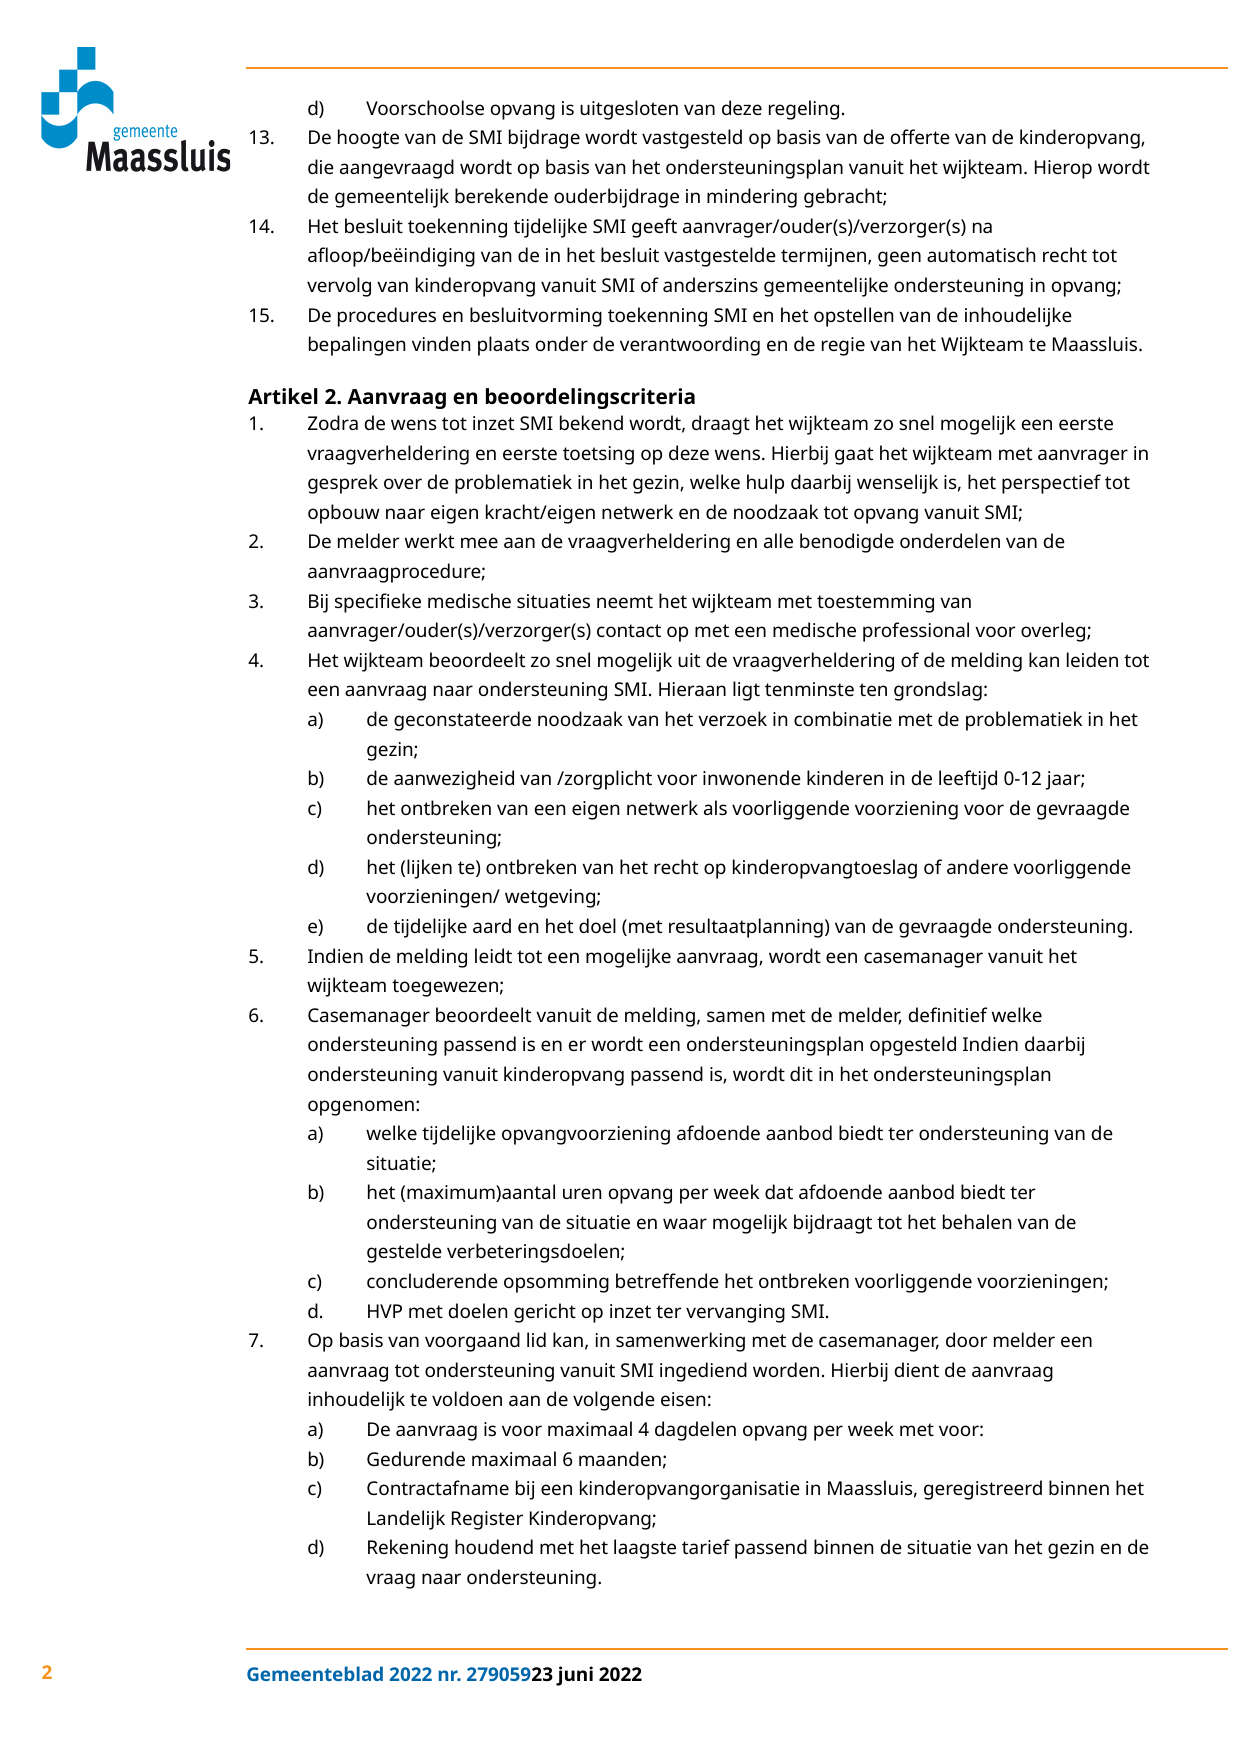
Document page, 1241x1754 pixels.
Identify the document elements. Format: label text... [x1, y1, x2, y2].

list Casemanager beoordeelt vanuit de melding, samen met de melder, definitief welke ondersteuning passend is en er wordt een ondersteuningsplan opgesteld Indien daarbij ondersteuning vanuit kinderopvang passend is, wordt dit in het ondersteuningsplan opgenomen: [248, 1002, 1152, 1116]
list het (maximum)aantal uren opvang per week dat afdoende aanbod biedt ter ondersteuning van de situatie en waar mogelijk bijdraagt tot het behalen van de gestelde verbeteringsdoelen; [307, 1179, 1152, 1264]
list het (lijken te) ontbreken van het recht op kinderopvangtoeslag of andere voorliggende voorzieningen/ wetgeving; [307, 854, 1152, 909]
list Het besluit toekenning tijdelijke SMI geeft aanvrager/ouder(s)/verzorger(s) na afloop/beëindiging van de in het besluit vastgestelde termijnen, geen automatisch recht tot vervolg van kinderopvang vanuit SMI of anderszins gemeentelijke ondersteuning in opvang; [248, 213, 1152, 298]
list de tijdelijke aard en het doel (met resultaatplanning) van de gevraagde ondersteuning. [307, 913, 1152, 939]
list Zodra de wens tot inzet SMI bekend wordt, draagt het wijkteam zo snel mogelijk een eerste vraagverheldering en eerste toetsing op deze wens. Hierbij gaat het wijkteam met aanvrager in gesprek over de problematiek in het gezin, welke hulp daarbij wenselijk is, het perspectief tot opbouw naar eigen kracht/eigen netwerk en de noodzaak tot opvang vanuit SMI; [248, 410, 1152, 525]
list De hoogte van de SMI bijdrage wordt vastgesteld op basis van de offerte van de kinderopvang, die aangevraagd wordt op basis van het ondersteuningsplan vanuit het wijkteam. Hierop wordt de gemeentelijk berekende ouderbijdrage in mindering gebracht; [248, 124, 1152, 209]
list Bij specifieke medische situaties neemt het wijkteam met toestemming van aanvrager/ouder(s)/verzorger(s) contact op met een medische professional voor overleg; [248, 588, 1152, 643]
list De melder werkt mee aan de vraagverheldering en alle benodigde onderdelen van de aanvraagprocedure; [248, 529, 1152, 584]
list Op basis van voorgaand lid kan, in samenwerking met de casemanager, door melder een aanvraag tot ondersteuning vanuit SMI ingediend worden. Hierbij dient de aanvraag inhoudelijk te voldoen aan de volgende eisen: [248, 1327, 1152, 1412]
list HVP met doelen gericht op inzet ter vervanging SMI. [307, 1298, 1152, 1323]
picture [41, 47, 231, 172]
list De aanvraag is voor maximaal 4 dagdelen opvang per week met voor: [307, 1416, 1152, 1442]
list concluderende opsomming betreffende het ontbreken voorliggende voorzieningen; [307, 1268, 1152, 1294]
list De procedures en besluitvorming toekenning SMI en het opstellen van de inhoudelijke bepalingen vinden plaats onder de verantwoording en de regie van het Wijkteam te Maassluis. [248, 302, 1152, 357]
list Gedurende maximaal 6 maanden; [307, 1446, 1152, 1471]
list Het wijkteam beoordeelt zo snel mogelijk uit de vraagverheldering of de melding kan leiden tot een aanvraag naar ondersteuning SMI. Hieraan ligt tenminste ten grondslag: [248, 647, 1152, 702]
list de aanwezigheid van /zorgplicht voor inwonende kinderen in de leeftijd 0-12 jaar; [307, 765, 1152, 791]
list Contractafname bij een kinderopvangorganisatie in Maassluis, geregistreerd binnen het Landelijk Register Kinderopvang; [307, 1475, 1152, 1531]
list Indien de melding leidt tot een mogelijke aanvraag, wordt een casemanager vanuit het wijkteam toegewezen; [248, 943, 1152, 998]
list de geconstateerde noodzaak van het verzoek in combinatie met de problematiek in het gezin; [307, 706, 1152, 761]
list Rekening houdend met het laagste tarief passend binnen de situatie van het gezin en de vraag naar ondersteuning. [307, 1534, 1152, 1590]
list het ontbreken van een eigen netwerk als voorliggende voorziening voor de gevraagde ondersteuning; [307, 795, 1152, 850]
text Artikel 2. Aanvraag en beoordelingscriteria [248, 382, 1152, 410]
list welke tijdelijke opvangvoorziening afdoende aanbod biedt ter ondersteuning van de situatie; [307, 1120, 1152, 1176]
picture [41, 47, 77, 92]
list Voorschoolse opvang is uitgesloten van deze regeling. [307, 95, 1152, 121]
